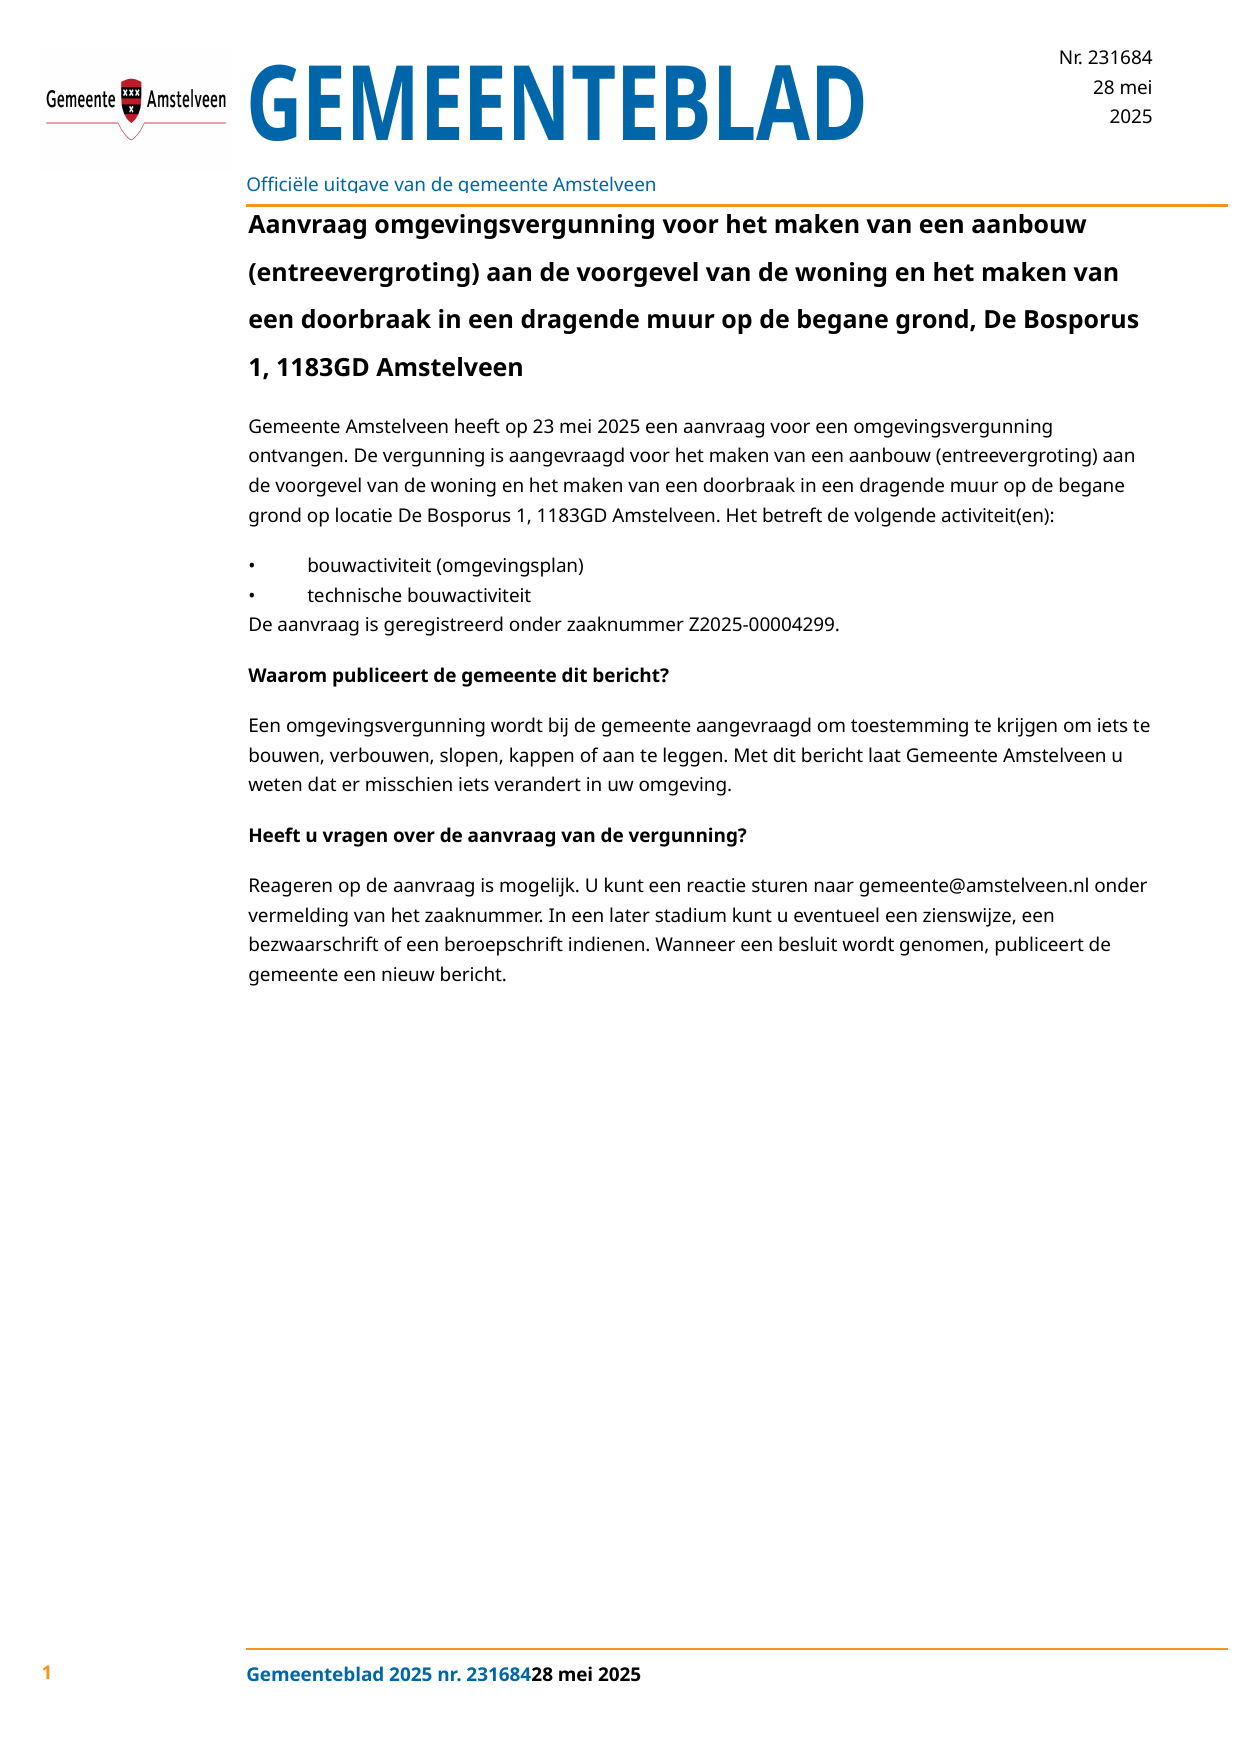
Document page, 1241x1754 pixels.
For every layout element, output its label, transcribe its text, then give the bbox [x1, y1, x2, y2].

text Gemeente Amstelveen heeft op 23 mei 2025 een aanvraag voor een omgevingsvergunning ontvangen. De vergunning is aangevraagd voor het maken van een aanbouw (entreevergroting) aan de voorgevel van de woning en het maken van een doorbraak in een dragende muur op de begane grond op locatie De Bosporus 1, 1183GD Amstelveen. Het betreft de volgende activiteit(en): [248, 413, 1152, 528]
text Heeft u vragen over de aanvraag van de vergunning? [248, 822, 1152, 848]
list technische bouwactiviteit [248, 582, 1152, 608]
text Waarom publiceert de gemeente dit bericht? [248, 662, 1152, 688]
list bouwactiviteit (omgevingsplan) [248, 552, 1152, 578]
text De aanvraag is geregistreerd onder zaaknummer Z2025-00004299. [248, 611, 1152, 637]
text Aanvraag omgevingsvergunning voor het maken van een aanbouw (entreevergroting) aan de voorgevel van de woning en het maken van een doorbraak in een dragende muur op de begane grond, De Bosporus 1, 1183GD Amstelveen [248, 207, 1152, 384]
text Een omgevingsvergunning wordt bij de gemeente aangevraagd om toestemming te krijgen om iets te bouwen, verbouwen, slopen, kappen of aan te leggen. Met dit bericht laat Gemeente Amstelveen u weten dat er misschien iets verandert in uw omgeving. [248, 712, 1152, 797]
picture [41, 47, 231, 172]
text Reageren op de aanvraag is mogelijk. U kunt een reactie sturen naar gemeente@amstelveen.nl onder vermelding van het zaaknummer. In een later stadium kunt u eventueel een zienswijze, een bezwaarschrift of een beroepschrift indienen. Wanneer een besluit wordt genomen, publiceert de gemeente een nieuw bericht. [248, 872, 1152, 987]
